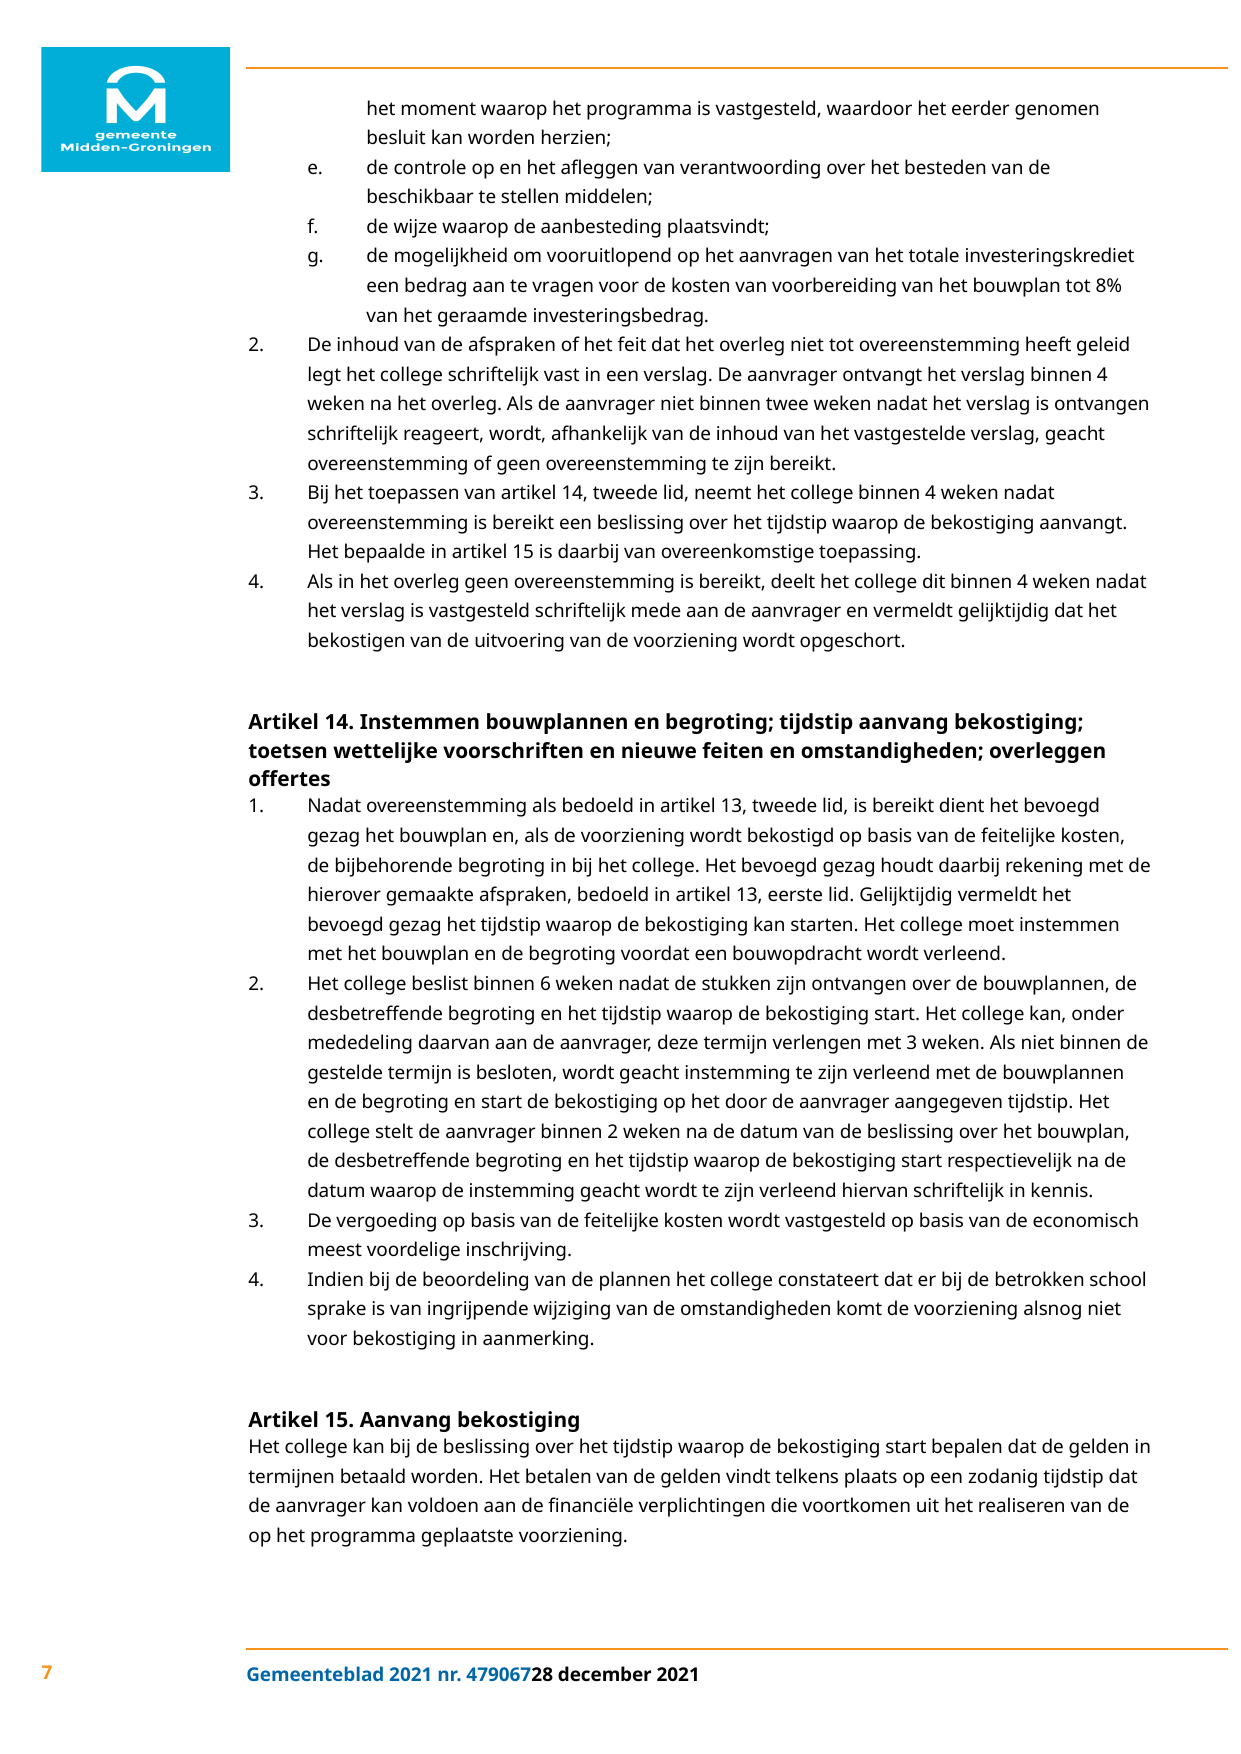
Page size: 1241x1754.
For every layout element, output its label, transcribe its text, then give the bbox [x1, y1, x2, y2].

picture [107, 89, 165, 122]
list Bij het toepassen van artikel 14, tweede lid, neemt het college binnen 4 weken nadat overeenstemming is bereikt een beslissing over het tijdstip waarop de bekostiging aanvangt. Het bepaalde in artikel 15 is daarbij van overeenkomstige toepassing. [248, 479, 1152, 564]
list De inhoud van de afspraken of het feit dat het overleg niet tot overeenstemming heeft geleid legt het college schriftelijk vast in een verslag. De aanvrager ontvangt het verslag binnen 4 weken na het overleg. Als de aanvrager niet binnen twee weken nadat het verslag is ontvangen schriftelijk reageert, wordt, afhankelijk van de inhoud van het vastgestelde verslag, geacht overeenstemming of geen overeenstemming te zijn bereikt. [248, 331, 1152, 476]
text Het college kan bij de beslissing over het tijdstip waarop de bekostiging start bepalen dat de gelden in termijnen betaald worden. Het betalen van de gelden vindt telkens plaats op een zodanig tijdstip dat de aanvrager kan voldoen aan de financiële verplichtingen die voortkomen uit het realiseren van de op het programma geplaatste voorziening. [248, 1433, 1152, 1548]
list De vergoeding op basis van de feitelijke kosten wordt vastgesteld op basis van de economisch meest voordelige inschrijving. [248, 1207, 1152, 1262]
list Indien bij de beoordeling van de plannen het college constateert dat er bij de betrokken school sprake is van ingrijpende wijziging van de omstandigheden komt de voorziening alsnog niet voor bekostiging in aanmerking. [248, 1266, 1152, 1351]
picture [184, 146, 190, 153]
picture [108, 66, 164, 82]
list het moment waarop het programma is vastgesteld, waardoor het eerder genomen besluit kan worden herzien; [307, 95, 1152, 150]
list de controle op en het afleggen van verantwoording over het besteden van de beschikbaar te stellen middelen; [307, 154, 1152, 209]
list Nadat overeenstemming als bedoeld in artikel 13, tweede lid, is bereikt dient het bevoegd gezag het bouwplan en, als de voorziening wordt bekostigd op basis van de feitelijke kosten, de bijbehorende begroting in bij het college. Het bevoegd gezag houdt daarbij rekening met de hierover gemaakte afspraken, bedoeld in artikel 13, eerste lid. Gelijktijdig vermeldt het bevoegd gezag het tijdstip waarop de bekostiging kan starten. Het college moet instemmen met het bouwplan en de begroting voordat een bouwopdracht wordt verleend. [248, 793, 1152, 966]
text Artikel 14. Instemmen bouwplannen en begroting; tijdstip aanvang bekostiging; toetsen wettelijke voorschriften en nieuwe feiten en omstandigheden; overleggen offertes [248, 707, 1152, 793]
list Als in het overleg geen overeenstemming is bereikt, deelt het college dit binnen 4 weken nadat het verslag is vastgesteld schriftelijk mede aan de aanvrager en vermeldt gelijktijdig dat het bekostigen van de uitvoering van de voorziening wordt opgeschort. [248, 568, 1152, 653]
list de wijze waarop de aanbesteding plaatsvindt; [307, 213, 1152, 239]
text Artikel 15. Aanvang bekostiging [248, 1405, 1152, 1433]
list de mogelijkheid om vooruitlopend op het aanvragen van het totale investeringskrediet een bedrag aan te vragen voor de kosten van voorbereiding van het bouwplan tot 8% van het geraamde investeringsbedrag. [307, 243, 1152, 328]
list Het college beslist binnen 6 weken nadat de stukken zijn ontvangen over de bouwplannen, de desbetreffende begroting en het tijdstip waarop de bekostiging start. Het college kan, onder mededeling daarvan aan de aanvrager, deze termijn verlengen met 3 weken. Als niet binnen de gestelde termijn is besloten, wordt geacht instemming te zijn verleend met de bouwplannen en de begroting en start de bekostiging op het door de aanvrager aangegeven tijdstip. Het college stelt de aanvrager binnen 2 weken na de datum van de beslissing over het bouwplan, de desbetreffende begroting en het tijdstip waarop de bekostiging start respectievelijk na de datum waarop de instemming geacht wordt te zijn verleend hiervan schriftelijk in kennis. [248, 970, 1152, 1203]
